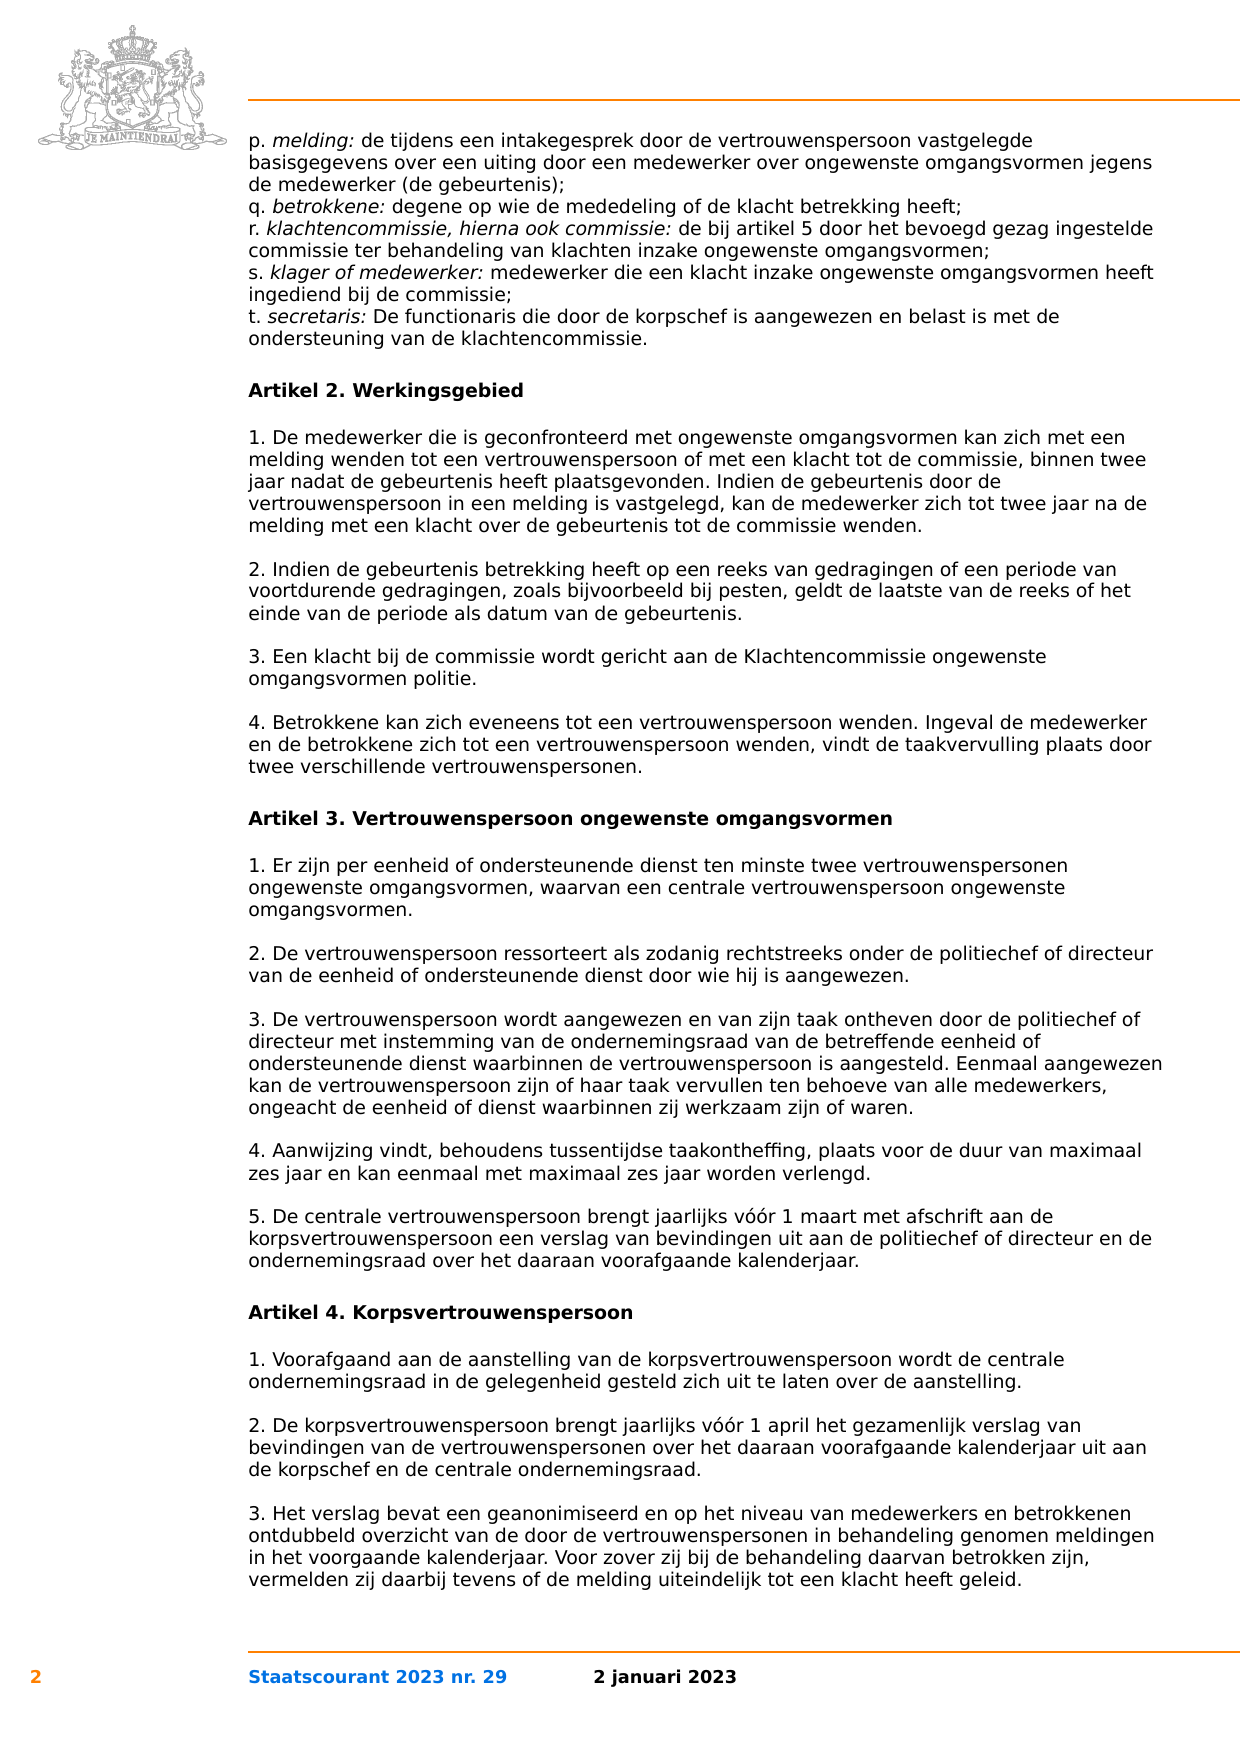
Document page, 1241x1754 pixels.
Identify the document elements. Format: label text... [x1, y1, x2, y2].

text 2. Indien de gebeurtenis betrekking heeft op een reeks van gedragingen of een periode van voortdurende gedragingen, zoals bijvoorbeeld bij pesten, geldt de laatste van de reeks of het einde van de periode als datum van de gebeurtenis. [248, 558, 1163, 624]
text 1. Voorafgaand aan de aanstelling van de korpsvertrouwenspersoon wordt de centrale ondernemingsraad in de gelegenheid gesteld zich uit te laten over de aanstelling. [248, 1349, 1163, 1393]
text 4. Betrokkene kan zich eveneens tot een vertrouwenspersoon wenden. Ingeval de medewerker en de betrokkene zich tot een vertrouwenspersoon wenden, vindt de taakvervulling plaats door twee verschillende vertrouwenspersonen. [248, 712, 1163, 778]
text s. klager of medewerker: medewerker die een klacht inzake ongewenste omgangsvormen heeft ingediend bij de commissie; [248, 262, 1163, 306]
text t. secretaris: De functionaris die door de korpschef is aangewezen en belast is met de ondersteuning van de klachtencommissie. [248, 306, 1163, 350]
picture [38, 25, 227, 150]
text 5. De centrale vertrouwenspersoon brengt jaarlijks vóór 1 maart met afschrift aan de korpsvertrouwenspersoon een verslag van bevindingen uit aan de politiechef of directeur en de ondernemingsraad over het daaraan voorafgaande kalenderjaar. [248, 1206, 1163, 1272]
text 2. De vertrouwenspersoon ressorteert als zodanig rechtstreeks onder de politiechef of directeur van de eenheid of ondersteunende dienst door wie hij is aangewezen. [248, 943, 1163, 987]
subtitle Artikel 3. Vertrouwenspersoon ongewenste omgangsvormen [248, 808, 1163, 830]
text r. klachtencommissie, hierna ook commissie: de bij artikel 5 door het bevoegd gezag ingestelde commissie ter behandeling van klachten inzake ongewenste omgangsvormen; [248, 218, 1163, 262]
text 1. Er zijn per eenheid of ondersteunende dienst ten minste twee vertrouwenspersonen ongewenste omgangsvormen, waarvan een centrale vertrouwenspersoon ongewenste omgangsvormen. [248, 855, 1163, 921]
text 3. Het verslag bevat een geanonimiseerd en op het niveau van medewerkers en betrokkenen ontdubbeld overzicht van de door de vertrouwenspersonen in behandeling genomen meldingen in het voorgaande kalenderjaar. Voor zover zij bij de behandeling daarvan betrokken zijn, vermelden zij daarbij tevens of de melding uiteindelijk tot een klacht heeft geleid. [248, 1503, 1163, 1591]
text 3. Een klacht bij de commissie wordt gericht aan de Klachtencommissie ongewenste omgangsvormen politie. [248, 646, 1163, 690]
text p. melding: de tijdens een intakegesprek door de vertrouwenspersoon vastgelegde basisgegevens over een uiting door een medewerker over ongewenste omgangsvormen jegens de medewerker (de gebeurtenis); [248, 130, 1163, 196]
text 2. De korpsvertrouwenspersoon brengt jaarlijks vóór 1 april het gezamenlijk verslag van bevindingen van de vertrouwenspersonen over het daaraan voorafgaande kalenderjaar uit aan de korpschef en de centrale ondernemingsraad. [248, 1415, 1163, 1481]
text q. betrokkene: degene op wie de mededeling of de klacht betrekking heeft; [248, 196, 1163, 218]
text 4. Aanwijzing vindt, behoudens tussentijdse taakontheffing, plaats voor de duur van maximaal zes jaar en kan eenmaal met maximaal zes jaar worden verlengd. [248, 1140, 1163, 1184]
text 1. De medewerker die is geconfronteerd met ongewenste omgangsvormen kan zich met een melding wenden tot een vertrouwenspersoon of met een klacht tot de commissie, binnen twee jaar nadat de gebeurtenis heeft plaatsgevonden. Indien de gebeurtenis door de vertrouwenspersoon in een melding is vastgelegd, kan de medewerker zich tot twee jaar na de melding met een klacht over de gebeurtenis tot de commissie wenden. [248, 427, 1163, 537]
subtitle Artikel 2. Werkingsgebied [248, 380, 1163, 402]
text 3. De vertrouwenspersoon wordt aangewezen en van zijn taak ontheven door de politiechef of directeur met instemming van de ondernemingsraad van de betreffende eenheid of ondersteunende dienst waarbinnen de vertrouwenspersoon is aangesteld. Eenmaal aangewezen kan de vertrouwenspersoon zijn of haar taak vervullen ten behoeve van alle medewerkers, ongeacht de eenheid of dienst waarbinnen zij werkzaam zijn of waren. [248, 1009, 1163, 1118]
subtitle Artikel 4. Korpsvertrouwenspersoon [248, 1302, 1163, 1324]
